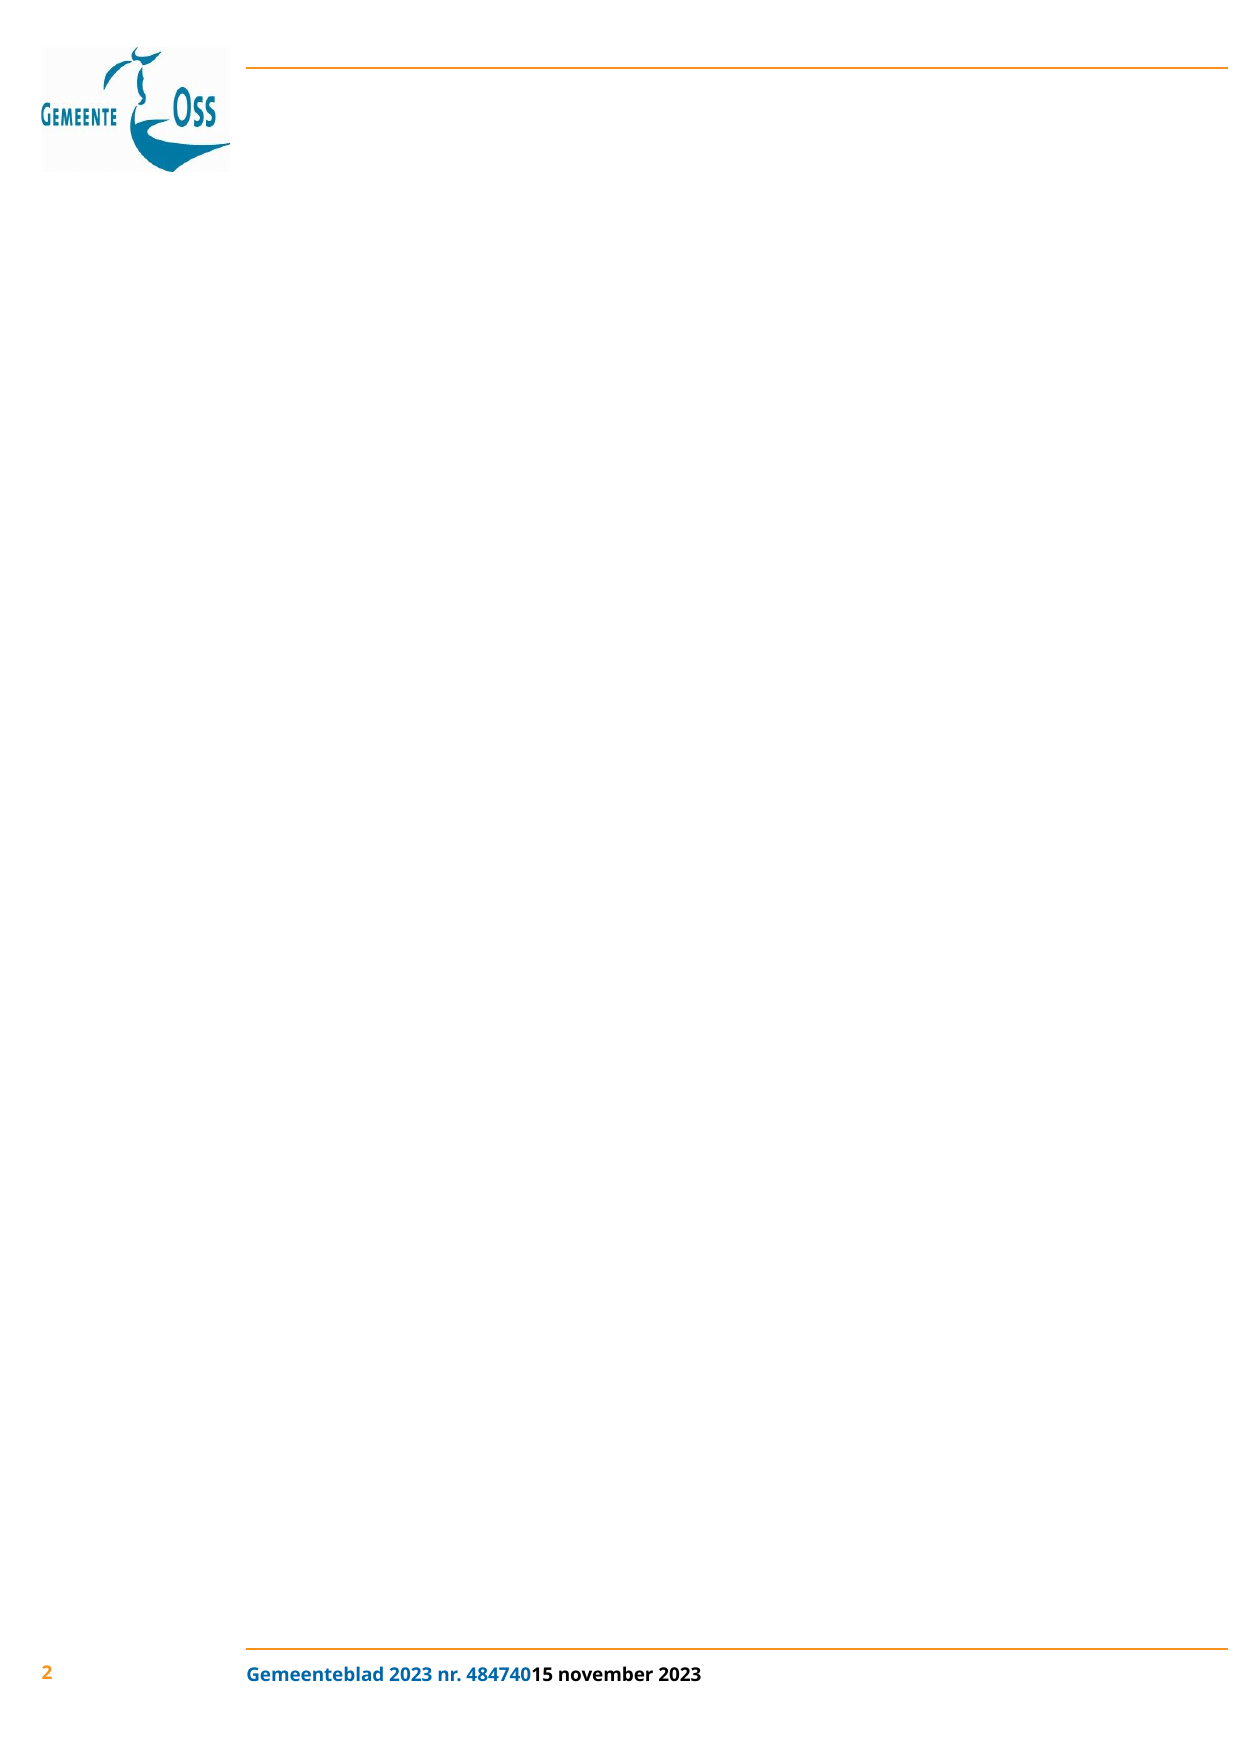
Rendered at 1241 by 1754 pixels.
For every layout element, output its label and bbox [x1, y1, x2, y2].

picture [41, 47, 231, 172]
